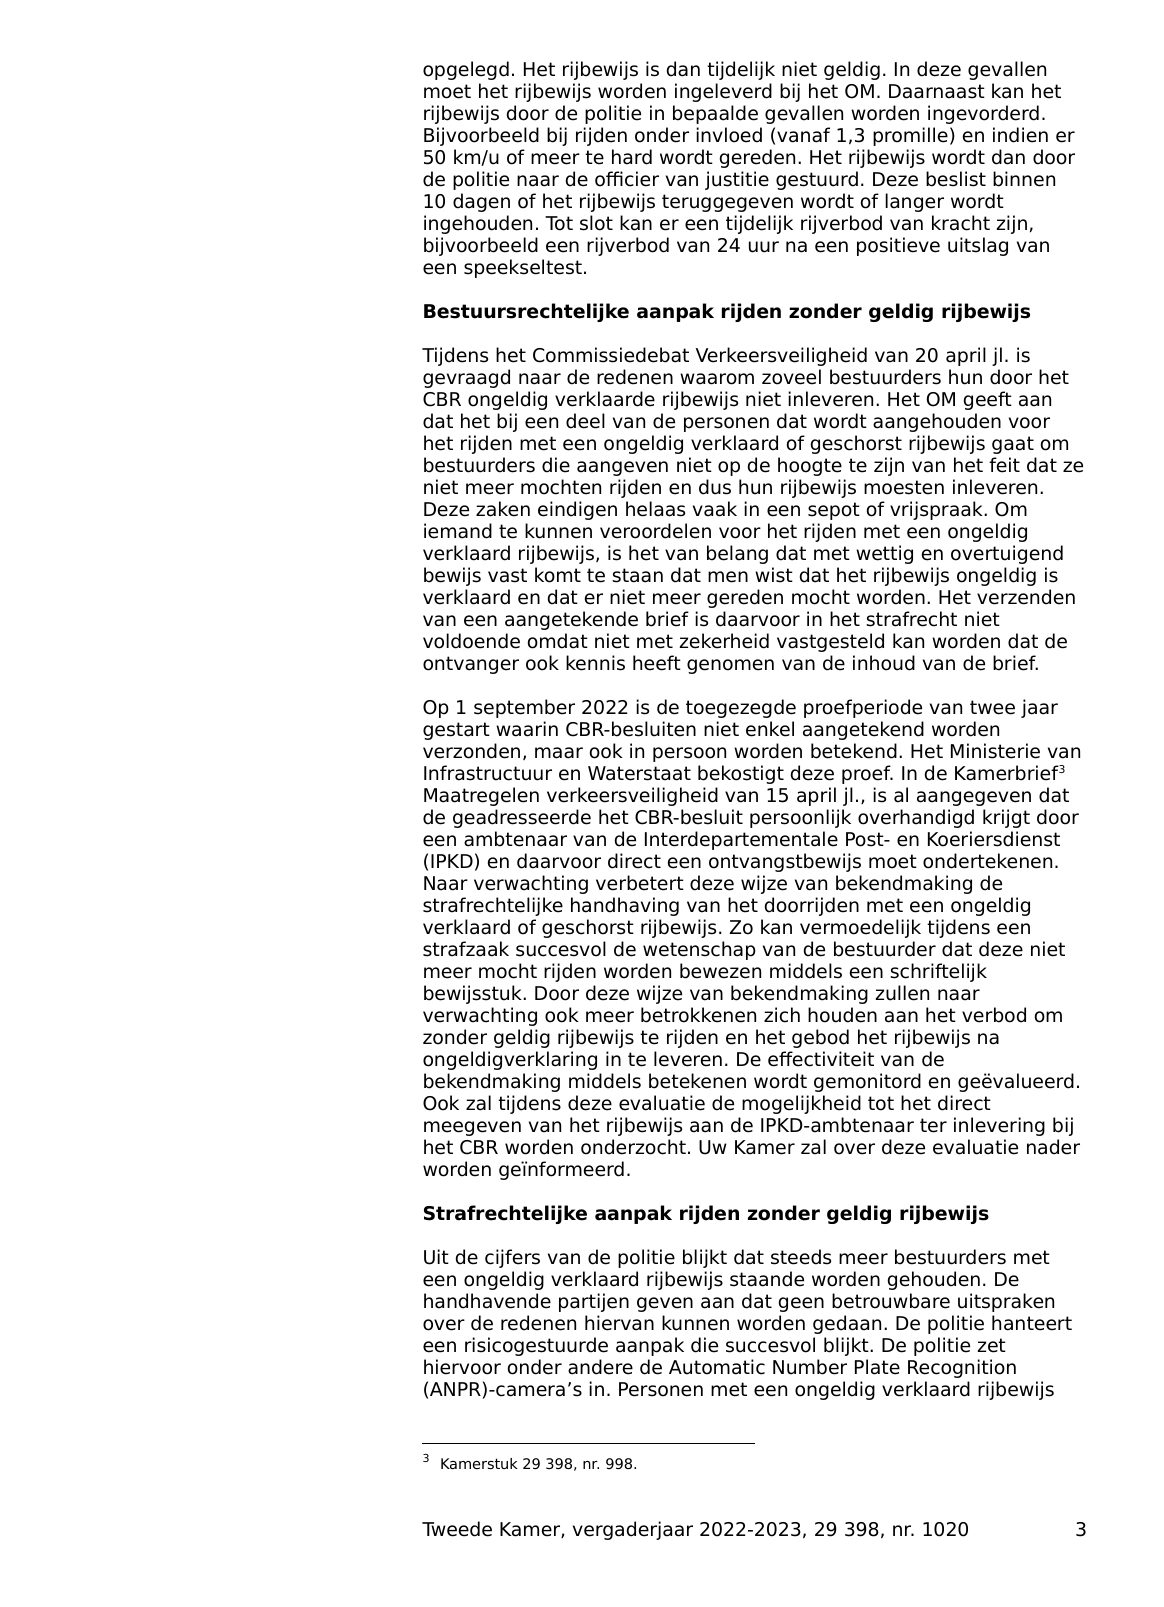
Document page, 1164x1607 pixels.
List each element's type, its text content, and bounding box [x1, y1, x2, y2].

text Uit de cijfers van de politie blijkt dat steeds meer bestuurders met een ongeldig verklaard rijbewijs staande worden gehouden. De handhavende partijen geven aan dat geen betrouwbare uitspraken over de redenen hiervan kunnen worden gedaan. De politie hanteert een risicogestuurde aanpak die succesvol blijkt. De politie zet hiervoor onder andere de Automatic Number Plate Recognition (ANPR)-camera’s in. Personen met een ongeldig verklaard rijbewijs [422, 1247, 1087, 1401]
text Op 1 september 2022 is de toegezegde proefperiode van twee jaar gestart waarin CBR-besluiten niet enkel aangetekend worden verzonden, maar ook in persoon worden betekend. Het Ministerie van Infrastructuur en Waterstaat bekostigt deze proef. In de Kamerbrief Maatregelen verkeersveiligheid van 15 april jl., is al aangegeven dat de geadresseerde het CBR-besluit persoonlijk overhandigd krijgt door een ambtenaar van de Interdepartementale Post- en Koeriersdienst (IPKD) en daarvoor direct een ontvangstbewijs moet ondertekenen. Naar verwachting verbetert deze wijze van bekendmaking de strafrechtelijke handhaving van het doorrijden met een ongeldig verklaard of geschorst rijbewijs. Zo kan vermoedelijk tijdens een strafzaak succesvol de wetenschap van de bestuurder dat deze niet meer mocht rijden worden bewezen middels een schriftelijk bewijsstuk. Door deze wijze van bekendmaking zullen naar verwachting ook meer betrokkenen zich houden aan het verbod om zonder geldig rijbewijs te rijden en het gebod het rijbewijs na ongeldigverklaring in te leveren. De effectiviteit van de bekendmaking middels betekenen wordt gemonitord en geëvalueerd. Ook zal tijdens deze evaluatie de mogelijkheid tot het direct meegeven van het rijbewijs aan de IPKD-ambtenaar ter inlevering bij het CBR worden onderzocht. Uw Kamer zal over deze evaluatie nader worden geïnformeerd. [422, 697, 1087, 1181]
text Kamerstuk 29 398, nr. 998. [422, 1452, 1087, 1474]
subtitle Strafrechtelijke aanpak rijden zonder geldig rijbewijs [422, 1203, 1087, 1225]
subtitle Bestuursrechtelijke aanpak rijden zonder geldig rijbewijs [422, 301, 1087, 323]
text Tijdens het Commissiedebat Verkeersveiligheid van 20 april jl. is gevraagd naar de redenen waarom zoveel bestuurders hun door het CBR ongeldig verklaarde rijbewijs niet inleveren. Het OM geeft aan dat het bij een deel van de personen dat wordt aangehouden voor het rijden met een ongeldig verklaard of geschorst rijbewijs gaat om bestuurders die aangeven niet op de hoogte te zijn van het feit dat ze niet meer mochten rijden en dus hun rijbewijs moesten inleveren. Deze zaken eindigen helaas vaak in een sepot of vrijspraak. Om iemand te kunnen veroordelen voor het rijden met een ongeldig verklaard rijbewijs, is het van belang dat met wettig en overtuigend bewijs vast komt te staan dat men wist dat het rijbewijs ongeldig is verklaard en dat er niet meer gereden mocht worden. Het verzenden van een aangetekende brief is daarvoor in het strafrecht niet voldoende omdat niet met zekerheid vastgesteld kan worden dat de ontvanger ook kennis heeft genomen van de inhoud van de brief. [422, 345, 1087, 675]
text opgelegd. Het rijbewijs is dan tijdelijk niet geldig. In deze gevallen moet het rijbewijs worden ingeleverd bij het OM. Daarnaast kan het rijbewijs door de politie in bepaalde gevallen worden ingevorderd. Bijvoorbeeld bij rijden onder invloed (vanaf 1,3 promille) en indien er 50 km/u of meer te hard wordt gereden. Het rijbewijs wordt dan door de politie naar de officier van justitie gestuurd. Deze beslist binnen 10 dagen of het rijbewijs teruggegeven wordt of langer wordt ingehouden. Tot slot kan er een tijdelijk rijverbod van kracht zijn, bijvoorbeeld een rijverbod van 24 uur na een positieve uitslag van een speekseltest. [422, 59, 1087, 279]
